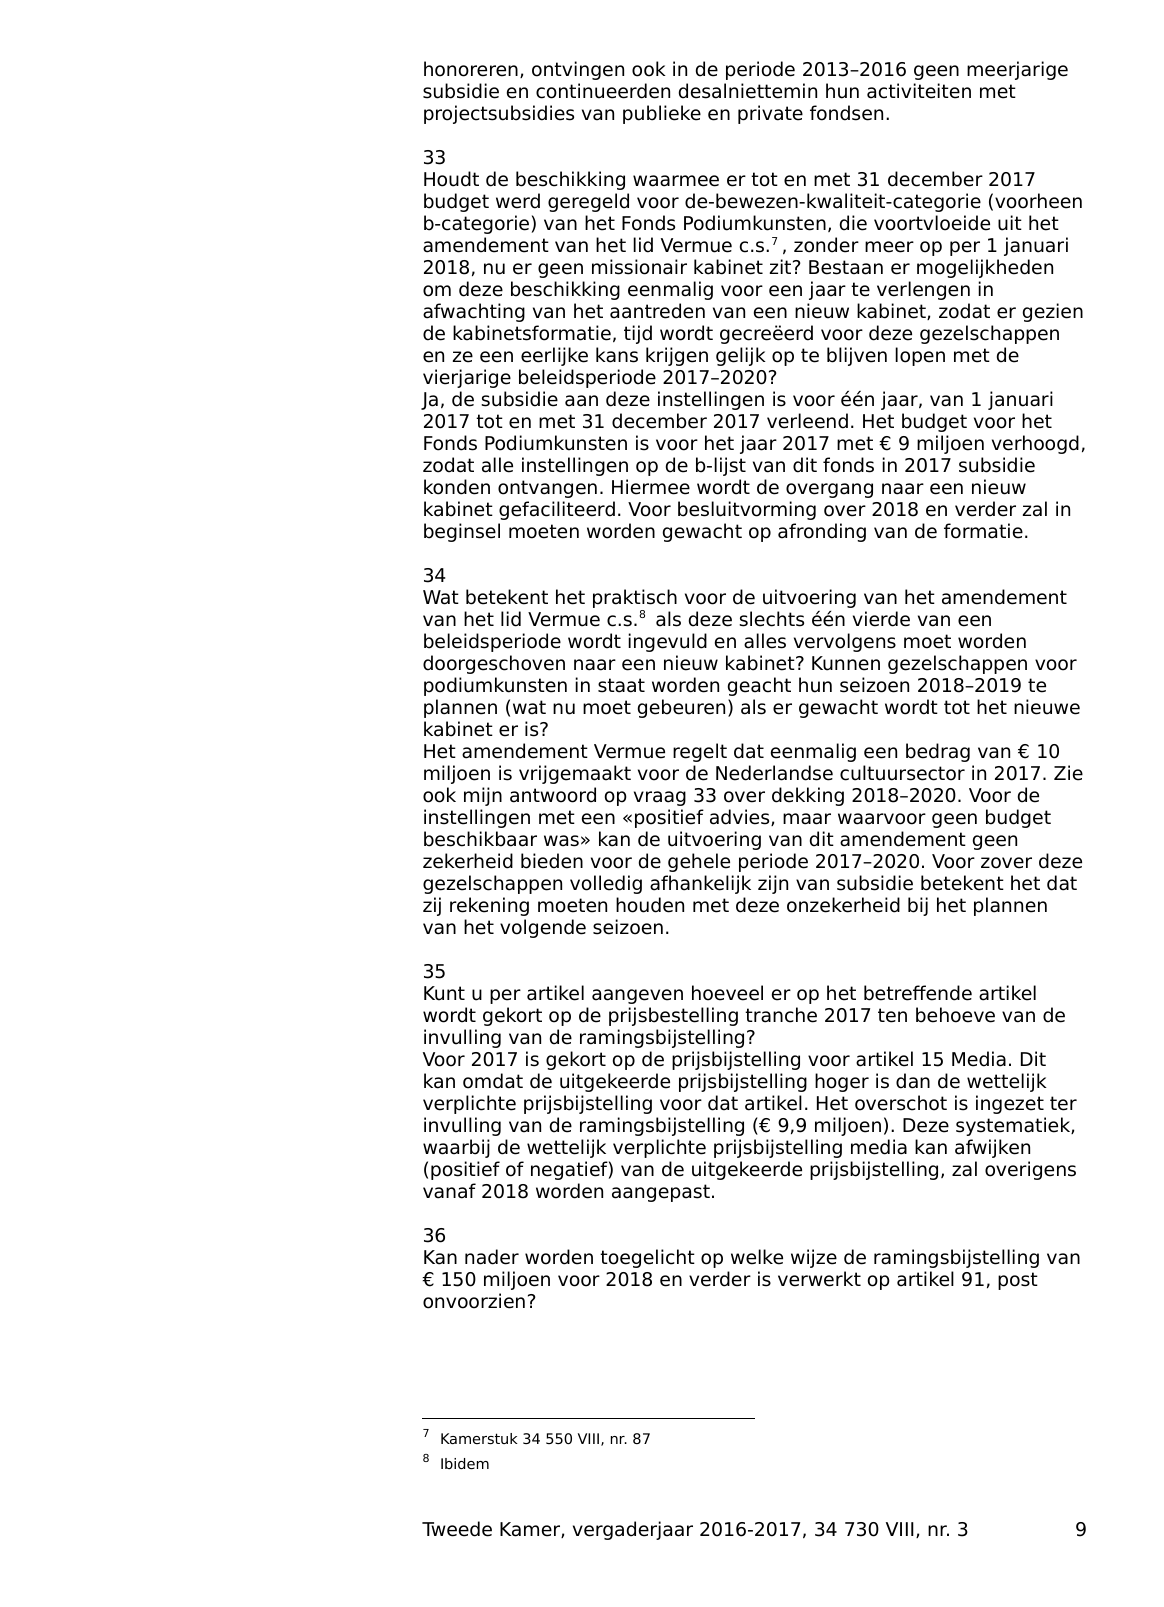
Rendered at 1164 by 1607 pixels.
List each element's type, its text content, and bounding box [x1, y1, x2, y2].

text Ja, de subsidie aan deze instellingen is voor één jaar, van 1 januari 2017 tot en met 31 december 2017 verleend. Het budget voor het Fonds Podiumkunsten is voor het jaar 2017 met € 9 miljoen verhoogd, zodat alle instellingen op de b-lijst van dit fonds in 2017 subsidie konden ontvangen. Hiermee wordt de overgang naar een nieuw kabinet gefaciliteerd. Voor besluitvorming over 2018 en verder zal in beginsel moeten worden gewacht op afronding van de formatie. [422, 389, 1087, 543]
text Kamerstuk 34 550 VIII, nr. 87 [422, 1427, 1087, 1449]
text Houdt de beschikking waarmee er tot en met 31 december 2017 budget werd geregeld voor de-bewezen-kwaliteit-categorie (voorheen b-categorie) van het Fonds Podiumkunsten, die voortvloeide uit het amendement van het lid Vermue c.s., zonder meer op per 1 januari 2018, nu er geen missionair kabinet zit? Bestaan er mogelijkheden om deze beschikking eenmalig voor een jaar te verlengen in afwachting van het aantreden van een nieuw kabinet, zodat er gezien de kabinetsformatie, tijd wordt gecreëerd voor deze gezelschappen en ze een eerlijke kans krijgen gelijk op te blijven lopen met de vierjarige beleidsperiode 2017–2020? [422, 169, 1087, 389]
text Wat betekent het praktisch voor de uitvoering van het amendement van het lid Vermue c.s. als deze slechts één vierde van een beleidsperiode wordt ingevuld en alles vervolgens moet worden doorgeschoven naar een nieuw kabinet? Kunnen gezelschappen voor podiumkunsten in staat worden geacht hun seizoen 2018–2019 te plannen (wat nu moet gebeuren) als er gewacht wordt tot het nieuwe kabinet er is? [422, 587, 1087, 741]
text Voor 2017 is gekort op de prijsbijstelling voor artikel 15 Media. Dit kan omdat de uitgekeerde prijsbijstelling hoger is dan de wettelijk verplichte prijsbijstelling voor dat artikel. Het overschot is ingezet ter invulling van de ramingsbijstelling (€ 9,9 miljoen). Deze systematiek, waarbij de wettelijk verplichte prijsbijstelling media kan afwijken (positief of negatief) van de uitgekeerde prijsbijstelling, zal overigens vanaf 2018 worden aangepast. [422, 1049, 1087, 1203]
text 33 [422, 147, 1087, 169]
text honoreren, ontvingen ook in de periode 2013–2016 geen meerjarige subsidie en continueerden desalniettemin hun activiteiten met projectsubsidies van publieke en private fondsen. [422, 59, 1087, 125]
text 35 [422, 961, 1087, 983]
text Ibidem [422, 1452, 1087, 1474]
text 34 [422, 565, 1087, 587]
text Kan nader worden toegelicht op welke wijze de ramingsbijstelling van € 150 miljoen voor 2018 en verder is verwerkt op artikel 91, post onvoorzien? [422, 1247, 1087, 1313]
text 36 [422, 1225, 1087, 1247]
text Het amendement Vermue regelt dat eenmalig een bedrag van € 10 miljoen is vrijgemaakt voor de Nederlandse cultuursector in 2017. Zie ook mijn antwoord op vraag 33 over dekking 2018–2020. Voor de instellingen met een «positief advies, maar waarvoor geen budget beschikbaar was» kan de uitvoering van dit amendement geen zekerheid bieden voor de gehele periode 2017–2020. Voor zover deze gezelschappen volledig afhankelijk zijn van subsidie betekent het dat zij rekening moeten houden met deze onzekerheid bij het plannen van het volgende seizoen. [422, 741, 1087, 939]
text Kunt u per artikel aangeven hoeveel er op het betreffende artikel wordt gekort op de prijsbestelling tranche 2017 ten behoeve van de invulling van de ramingsbijstelling? [422, 983, 1087, 1049]
